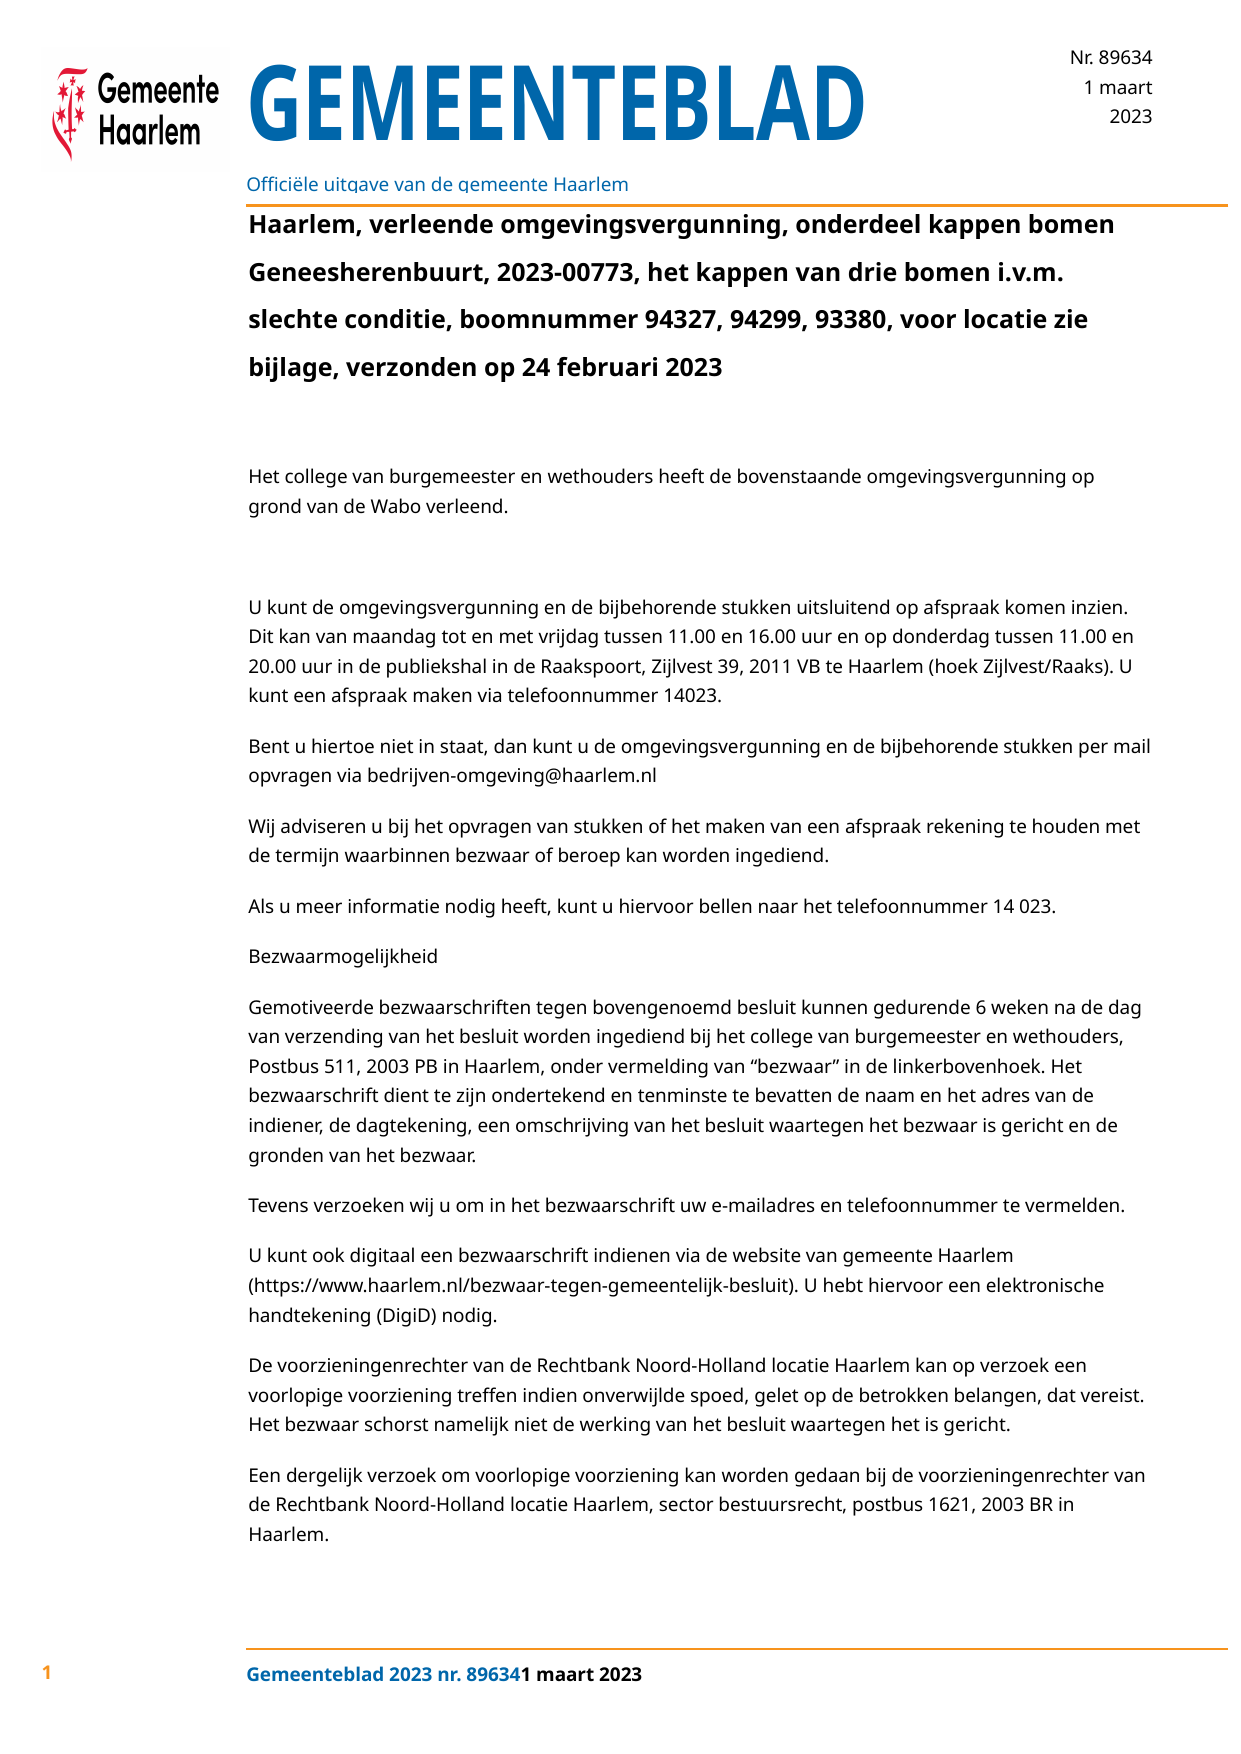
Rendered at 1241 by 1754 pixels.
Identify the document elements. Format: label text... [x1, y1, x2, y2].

text Een dergelijk verzoek om voorlopige voorziening kan worden gedaan bij de voorzieningenrechter van de Rechtbank Noord-Holland locatie Haarlem, sector bestuursrecht, postbus 1621, 2003 BR in Haarlem. [248, 1462, 1152, 1547]
text Wij adviseren u bij het opvragen van stukken of het maken van een afspraak rekening te houden met de termijn waarbinnen bezwaar of beroep kan worden ingediend. [248, 813, 1152, 868]
text Het college van burgemeester en wethouders heeft de bovenstaande omgevingsvergunning op grond van de Wabo verleend. [248, 463, 1152, 519]
picture [41, 47, 231, 172]
text U kunt ook digitaal een bezwaarschrift indienen via de website van gemeente Haarlem (https://www.haarlem.nl/bezwaar-tegen-gemeentelijk-besluit). U hebt hiervoor een elektronische handtekening (DigiD) nodig. [248, 1243, 1152, 1328]
text Haarlem, verleende omgevingsvergunning, onderdeel kappen bomen Geneesherenbuurt, 2023-00773, het kappen van drie bomen i.v.m. slechte conditie, boomnummer 94327, 94299, 93380, voor locatie zie bijlage, verzonden op 24 februari 2023 [248, 207, 1152, 384]
text De voorzieningenrechter van de Rechtbank Noord-Holland locatie Haarlem kan op verzoek een voorlopige voorziening treffen indien onverwijlde spoed, gelet op de betrokken belangen, dat vereist. Het bezwaar schorst namelijk niet de werking van het besluit waartegen het is gericht. [248, 1352, 1152, 1437]
text Tevens verzoeken wij u om in het bezwaarschrift uw e-mailadres en telefoonnummer te vermelden. [248, 1192, 1152, 1218]
text Bent u hiertoe niet in staat, dan kunt u de omgevingsvergunning en de bijbehorende stukken per mail opvragen via bedrijven-omgeving@haarlem.nl [248, 733, 1152, 788]
text Gemotiveerde bezwaarschriften tegen bovengenoemd besluit kunnen gedurende 6 weken na de dag van verzending van het besluit worden ingediend bij het college van burgemeester en wethouders, Postbus 511, 2003 PB in Haarlem, onder vermelding van “bezwaar” in de linkerbovenhoek. Het bezwaarschrift dient te zijn ondertekend en tenminste te bevatten de naam en het adres van de indiener, de dagtekening, een omschrijving van het besluit waartegen het bezwaar is gericht en de gronden van het bezwaar. [248, 994, 1152, 1168]
text Als u meer informatie nodig heeft, kunt u hiervoor bellen naar het telefoonnummer 14 023. [248, 893, 1152, 919]
text Bezwaarmogelijkheid [248, 943, 1152, 969]
text U kunt de omgevingsvergunning en de bijbehorende stukken uitsluitend op afspraak komen inzien. Dit kan van maandag tot en met vrijdag tussen 11.00 en 16.00 uur en op donderdag tussen 11.00 en 20.00 uur in de publiekshal in de Raakspoort, Zijlvest 39, 2011 VB te Haarlem (hoek Zijlvest/Raaks). U kunt een afspraak maken via telefoonnummer 14023. [248, 594, 1152, 708]
